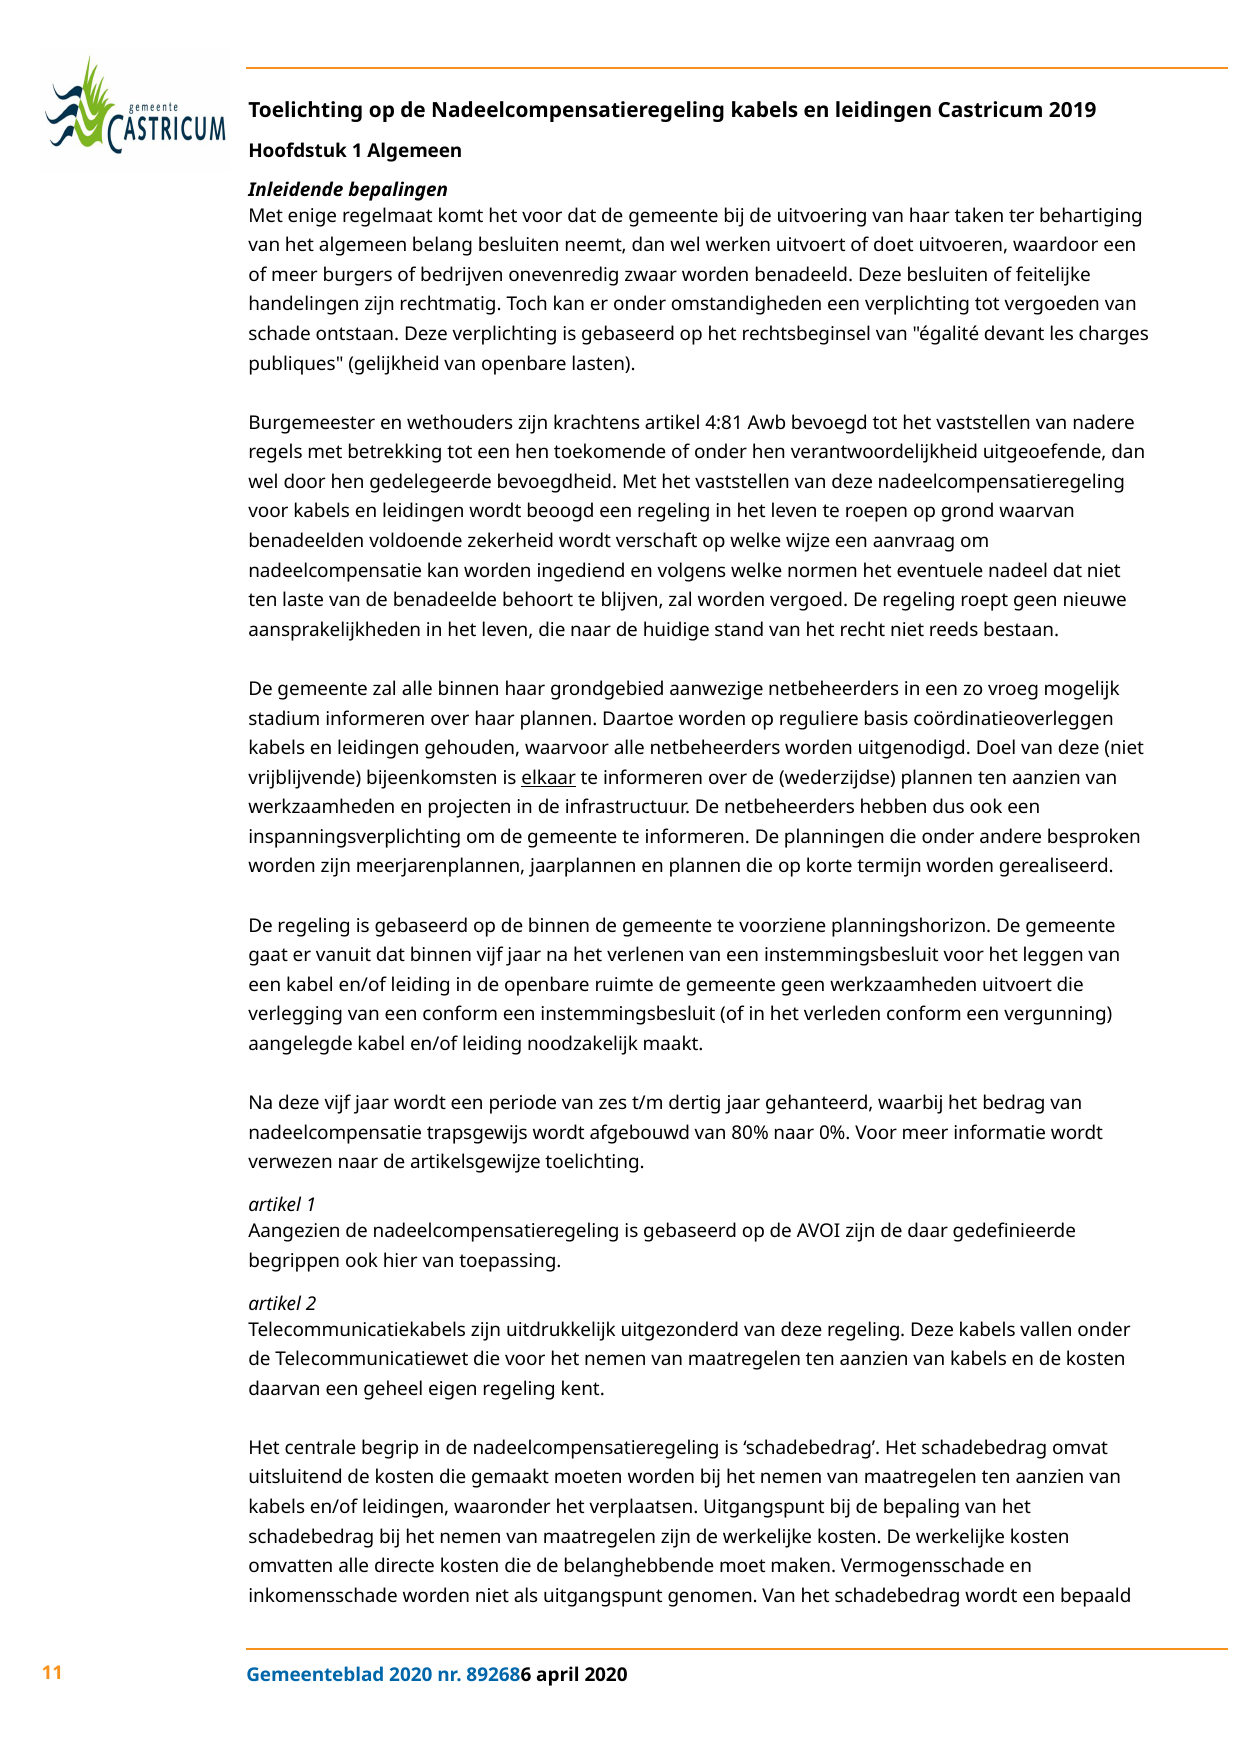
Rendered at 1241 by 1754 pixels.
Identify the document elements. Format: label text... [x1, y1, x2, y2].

text Telecommunicatiekabels zijn uitdrukkelijk uitgezonderd van deze regeling. Deze kabels vallen onder de Telecommunicatiewet die voor het nemen van maatregelen ten aanzien van kabels en de kosten daarvan een geheel eigen regeling kent. [248, 1316, 1152, 1401]
text Inleidende bepalingen [248, 176, 1152, 202]
text Toelichting op de Nadeelcompensatieregeling kabels en leidingen Castricum 2019 [248, 95, 1152, 123]
text Hoofdstuk 1 Algemeen [248, 137, 1152, 163]
text artikel 1 [248, 1192, 1152, 1217]
text De gemeente zal alle binnen haar grondgebied aanwezige netbeheerders in een zo vroeg mogelijk stadium informeren over haar plannen. Daartoe worden op reguliere basis coördinatieoverleggen kabels en leidingen gehouden, waarvoor alle netbeheerders worden uitgenodigd. Doel van deze (niet vrijblijvende) bijeenkomsten is elkaar te informeren over de (wederzijdse) plannen ten aanzien van werkzaamheden en projecten in de infrastructuur. De netbeheerders hebben dus ook een inspanningsverplichting om de gemeente te informeren. De planningen die onder andere besproken worden zijn meerjarenplannen, jaarplannen en plannen die op korte termijn worden gerealiseerd. [248, 675, 1152, 878]
text Na deze vijf jaar wordt een periode van zes t/m dertig jaar gehanteerd, waarbij het bedrag van nadeelcompensatie trapsgewijs wordt afgebouwd van 80% naar 0%. Voor meer informatie wordt verwezen naar de artikelsgewijze toelichting. [248, 1089, 1152, 1174]
text De regeling is gebaseerd op de binnen de gemeente te voorziene planningshorizon. De gemeente gaat er vanuit dat binnen vijf jaar na het verlenen van een instemmingsbesluit voor het leggen van een kabel en/of leiding in de openbare ruimte de gemeente geen werkzaamheden uitvoert die verlegging van een conform een instemmingsbesluit (of in het verleden conform een vergunning) aangelegde kabel en/of leiding noodzakelijk maakt. [248, 912, 1152, 1056]
picture [41, 47, 231, 172]
text Het centrale begrip in de nadeelcompensatieregeling is ‘schadebedrag’. Het schadebedrag omvat uitsluitend de kosten die gemaakt moeten worden bij het nemen van maatregelen ten aanzien van kabels en/of leidingen, waaronder het verplaatsen. Uitgangspunt bij de bepaling van het schadebedrag bij het nemen van maatregelen zijn de werkelijke kosten. De werkelijke kosten omvatten alle directe kosten die de belanghebbende moet maken. Vermogensschade en inkomensschade worden niet als uitgangspunt genomen. Van het schadebedrag wordt een bepaald [248, 1434, 1152, 1608]
text Burgemeester en wethouders zijn krachtens artikel 4:81 Awb bevoegd tot het vaststellen van nadere regels met betrekking tot een hen toekomende of onder hen verantwoordelijkheid uitgeoefende, dan wel door hen gedelegeerde bevoegdheid. Met het vaststellen van deze nadeelcompensatieregeling voor kabels en leidingen wordt beoogd een regeling in het leven te roepen op grond waarvan benadeelden voldoende zekerheid wordt verschaft op welke wijze een aanvraag om nadeelcompensatie kan worden ingediend en volgens welke normen het eventuele nadeel dat niet ten laste van de benadeelde behoort te blijven, zal worden vergoed. De regeling roept geen nieuwe aansprakelijkheden in het leven, die naar de huidige stand van het recht niet reeds bestaan. [248, 409, 1152, 642]
text Aangezien de nadeelcompensatieregeling is gebaseerd op de AVOI zijn de daar gedefinieerde begrippen ook hier van toepassing. [248, 1217, 1152, 1273]
text Met enige regelmaat komt het voor dat de gemeente bij de uitvoering van haar taken ter behartiging van het algemeen belang besluiten neemt, dan wel werken uitvoert of doet uitvoeren, waardoor een of meer burgers of bedrijven onevenredig zwaar worden benadeeld. Deze besluiten of feitelijke handelingen zijn rechtmatig. Toch kan er onder omstandigheden een verplichting tot vergoeden van schade ontstaan. Deze verplichting is gebaseerd op het rechtsbeginsel van "égalité devant les charges publiques" (gelijkheid van openbare lasten). [248, 202, 1152, 376]
text artikel 2 [248, 1290, 1152, 1316]
